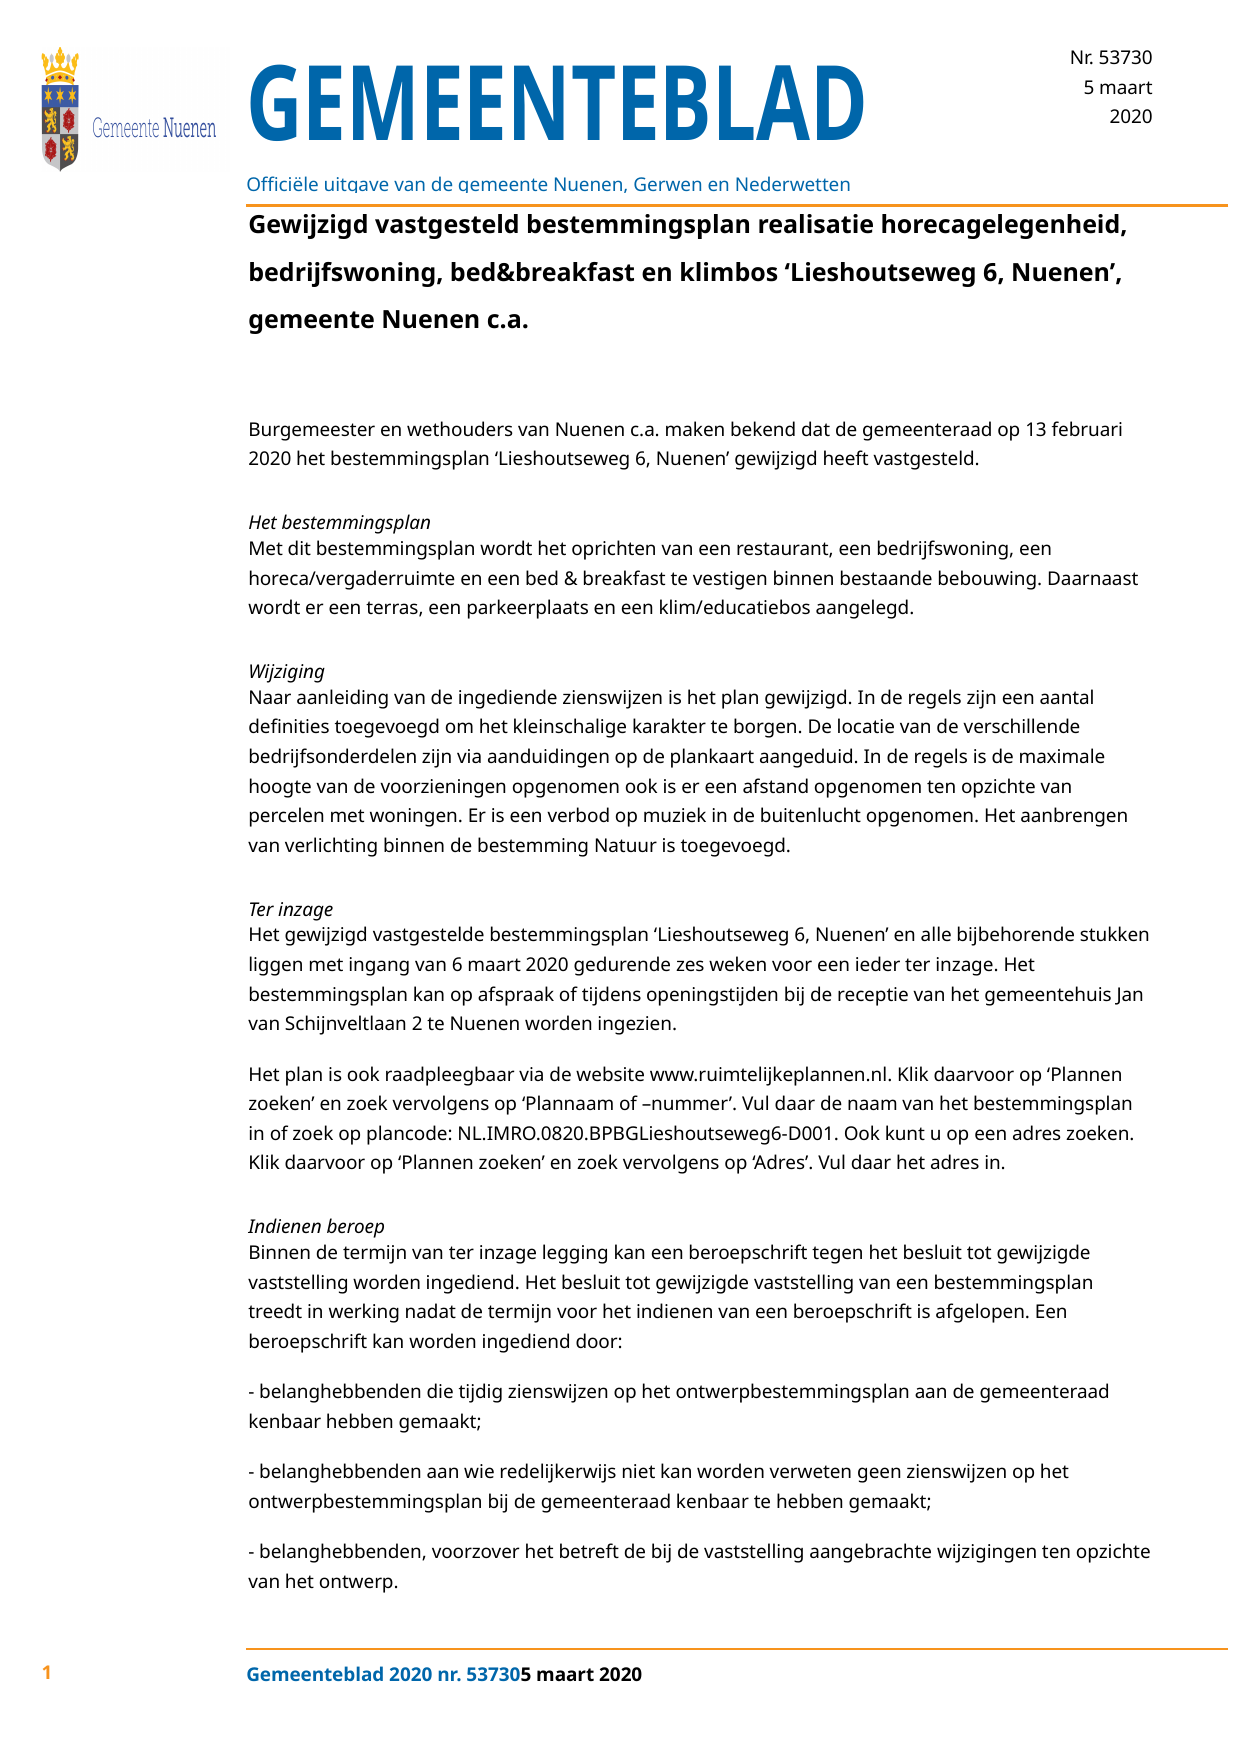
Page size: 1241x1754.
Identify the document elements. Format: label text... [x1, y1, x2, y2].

text Burgemeester en wethouders van Nuenen c.a. maken bekend dat de gemeenteraad op 13 februari 2020 het bestemmingsplan ‘Lieshoutseweg 6, Nuenen’ gewijzigd heeft vastgesteld. [248, 416, 1152, 471]
text Gewijzigd vastgesteld bestemmingsplan realisatie horecagelegenheid, bedrijfswoning, bed&breakfast en klimbos ‘Lieshoutseweg 6, Nuenen’, gemeente Nuenen c.a. [248, 207, 1152, 336]
text - belanghebbenden, voorzover het betreft de bij de vaststelling aangebrachte wijzigingen ten opzichte van het ontwerp. [248, 1538, 1152, 1594]
text Het bestemmingsplan [248, 509, 1152, 535]
text Naar aanleiding van de ingediende zienswijzen is het plan gewijzigd. In de regels zijn een aantal definities toegevoegd om het kleinschalige karakter te borgen. De locatie van de verschillende bedrijfsonderdelen zijn via aanduidingen op de plankaart aangeduid. In de regels is de maximale hoogte van de voorzieningen opgenomen ook is er een afstand opgenomen ten opzichte van percelen met woningen. Er is een verbod op muziek in de buitenlucht opgenomen. Het aanbrengen van verlichting binnen de bestemming Natuur is toegevoegd. [248, 684, 1152, 858]
text - belanghebbenden die tijdig zienswijzen op het ontwerpbestemmingsplan aan de gemeenteraad kenbaar hebben gemaakt; [248, 1378, 1152, 1434]
text Binnen de termijn van ter inzage legging kan een beroepschrift tegen het besluit tot gewijzigde vaststelling worden ingediend. Het besluit tot gewijzigde vaststelling van een bestemmingsplan treedt in werking nadat de termijn voor het indienen van een beroepschrift is afgelopen. Een beroepschrift kan worden ingediend door: [248, 1239, 1152, 1354]
text Indienen beroep [248, 1213, 1152, 1239]
picture [41, 47, 231, 172]
text Wijziging [248, 658, 1152, 684]
text Ter inzage [248, 896, 1152, 922]
text Het plan is ook raadpleegbaar via de website www.ruimtelijkeplannen.nl. Klik daarvoor op ‘Plannen zoeken’ en zoek vervolgens op ‘Plannaam of –nummer’. Vul daar de naam van het bestemmingsplan in of zoek op plancode: NL.IMRO.0820.BPBGLieshoutseweg6-D001. Ook kunt u op een adres zoeken. Klik daarvoor op ‘Plannen zoeken’ en zoek vervolgens op ‘Adres’. Vul daar het adres in. [248, 1061, 1152, 1175]
text - belanghebbenden aan wie redelijkerwijs niet kan worden verweten geen zienswijzen op het ontwerpbestemmingsplan bij de gemeenteraad kenbaar te hebben gemaakt; [248, 1458, 1152, 1514]
text Met dit bestemmingsplan wordt het oprichten van een restaurant, een bedrijfswoning, een horeca/vergaderruimte en een bed & breakfast te vestigen binnen bestaande bebouwing. Daarnaast wordt er een terras, een parkeerplaats en een klim/educatiebos aangelegd. [248, 535, 1152, 620]
text Het gewijzigd vastgestelde bestemmingsplan ‘Lieshoutseweg 6, Nuenen’ en alle bijbehorende stukken liggen met ingang van 6 maart 2020 gedurende zes weken voor een ieder ter inzage. Het bestemmingsplan kan op afspraak of tijdens openingstijden bij de receptie van het gemeentehuis Jan van Schijnveltlaan 2 te Nuenen worden ingezien. [248, 922, 1152, 1036]
